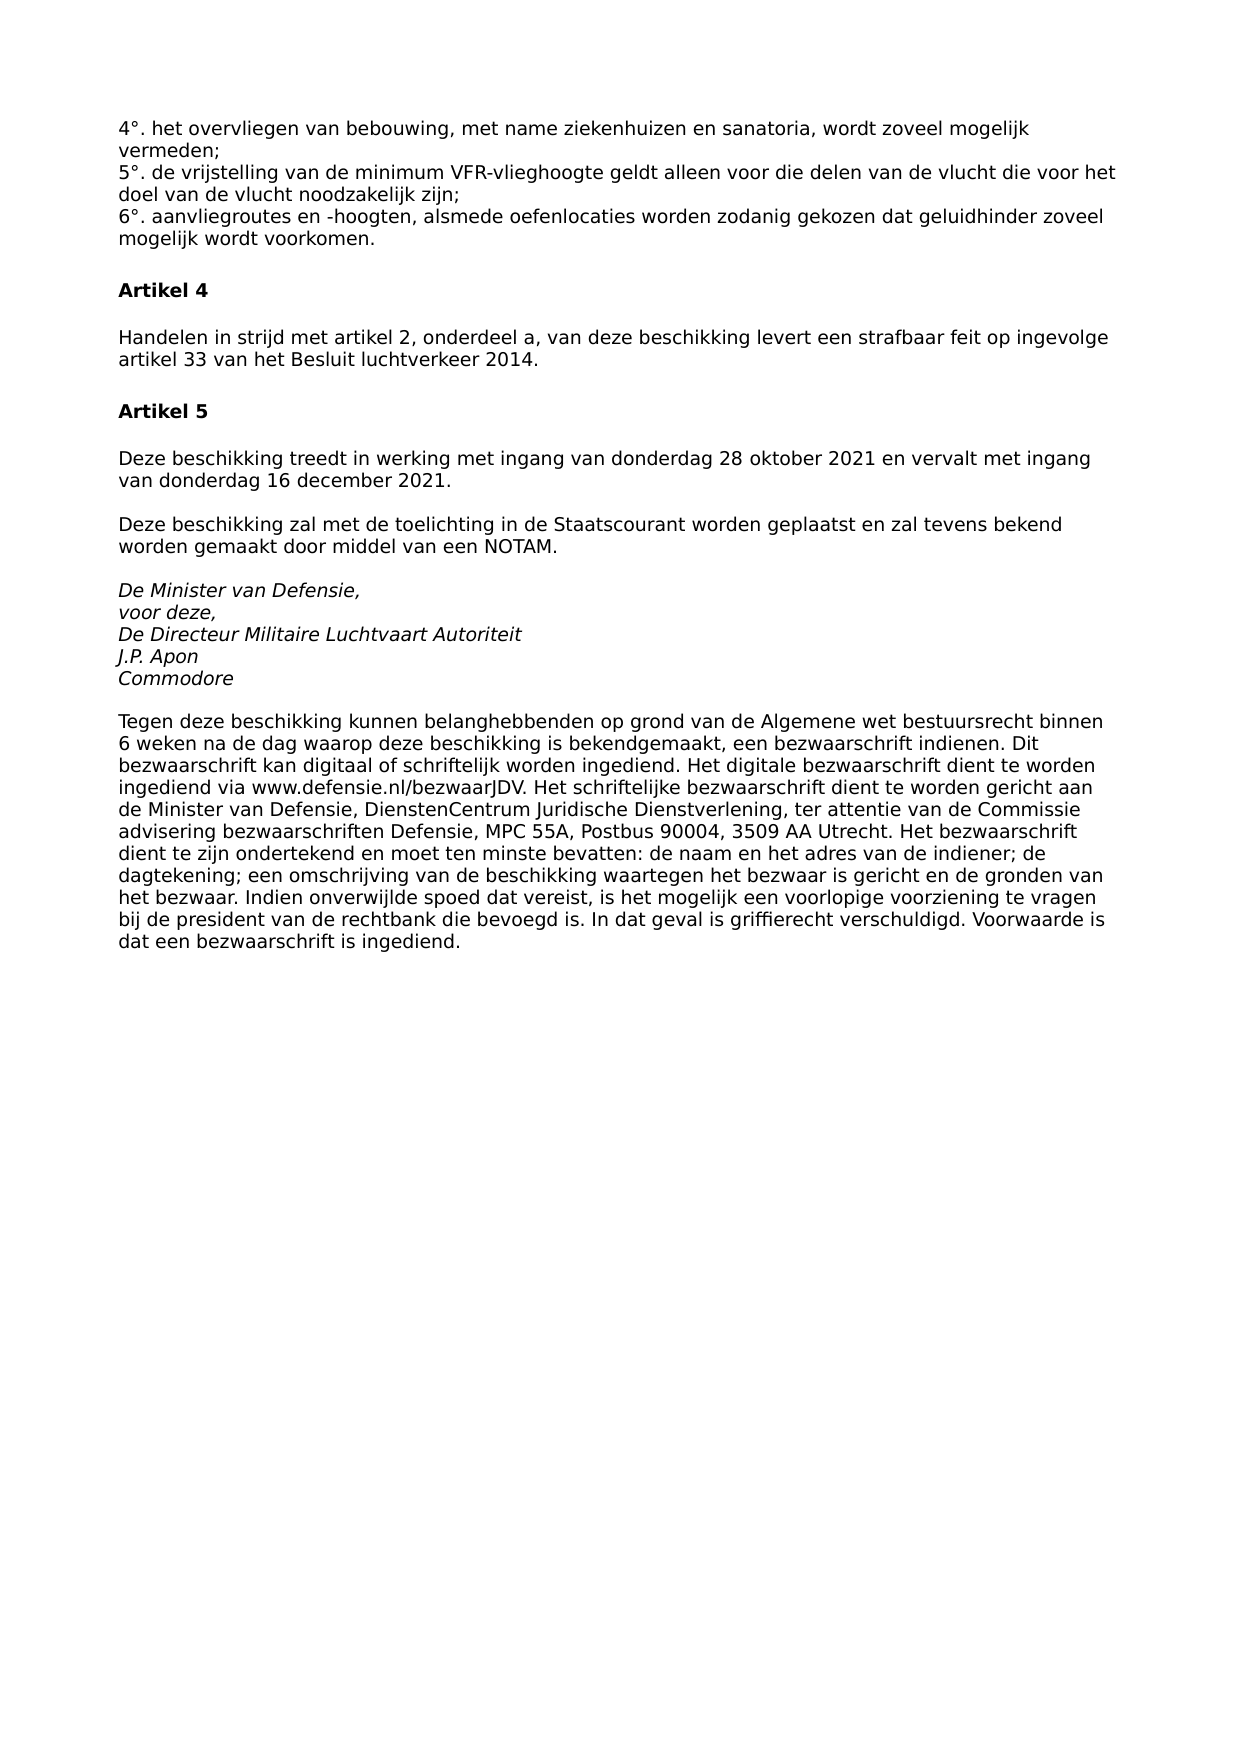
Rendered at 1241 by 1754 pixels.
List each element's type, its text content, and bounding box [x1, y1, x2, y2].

text Deze beschikking treedt in werking met ingang van donderdag 28 oktober 2021 en vervalt met ingang van donderdag 16 december 2021. [118, 448, 1122, 492]
text Tegen deze beschikking kunnen belanghebbenden op grond van de Algemene wet bestuursrecht binnen 6 weken na de dag waarop deze beschikking is bekendgemaakt, een bezwaarschrift indienen. Dit bezwaarschrift kan digitaal of schriftelijk worden ingediend. Het digitale bezwaarschrift dient te worden ingediend via www.defensie.nl/bezwaarJDV. Het schriftelijke bezwaarschrift dient te worden gericht aan de Minister van Defensie, DienstenCentrum Juridische Dienstverlening, ter attentie van de Commissie advisering bezwaarschriften Defensie, MPC 55A, Postbus 90004, 3509 AA Utrecht. Het bezwaarschrift dient te zijn ondertekend en moet ten minste bevatten: de naam en het adres van de indiener; de dagtekening; een omschrijving van de beschikking waartegen het bezwaar is gericht en de gronden van het bezwaar. Indien onverwijlde spoed dat vereist, is het mogelijk een voorlopige voorziening te vragen bij de president van de rechtbank die bevoegd is. In dat geval is griffierecht verschuldigd. Voorwaarde is dat een bezwaarschrift is ingediend. [118, 711, 1122, 953]
text 4°. het overvliegen van bebouwing, met name ziekenhuizen en sanatoria, wordt zoveel mogelijk vermeden; [118, 118, 1122, 162]
text 5°. de vrijstelling van de minimum VFR-vlieghoogte geldt alleen voor die delen van de vlucht die voor het doel van de vlucht noodzakelijk zijn; [118, 162, 1122, 206]
text 6°. aanvliegroutes en -hoogten, alsmede oefenlocaties worden zodanig gekozen dat geluidhinder zoveel mogelijk wordt voorkomen. [118, 206, 1122, 250]
subtitle Artikel 5 [118, 401, 1122, 423]
text Deze beschikking zal met de toelichting in de Staatscourant worden geplaatst en zal tevens bekend worden gemaakt door middel van een NOTAM. [118, 514, 1122, 558]
subtitle Artikel 4 [118, 280, 1122, 302]
text De Minister van Defensie, voor deze, De Directeur Militaire Luchtvaart Autoriteit J.P. Apon Commodore [118, 579, 1122, 689]
text Handelen in strijd met artikel 2, onderdeel a, van deze beschikking levert een strafbaar feit op ingevolge artikel 33 van het Besluit luchtverkeer 2014. [118, 327, 1122, 371]
